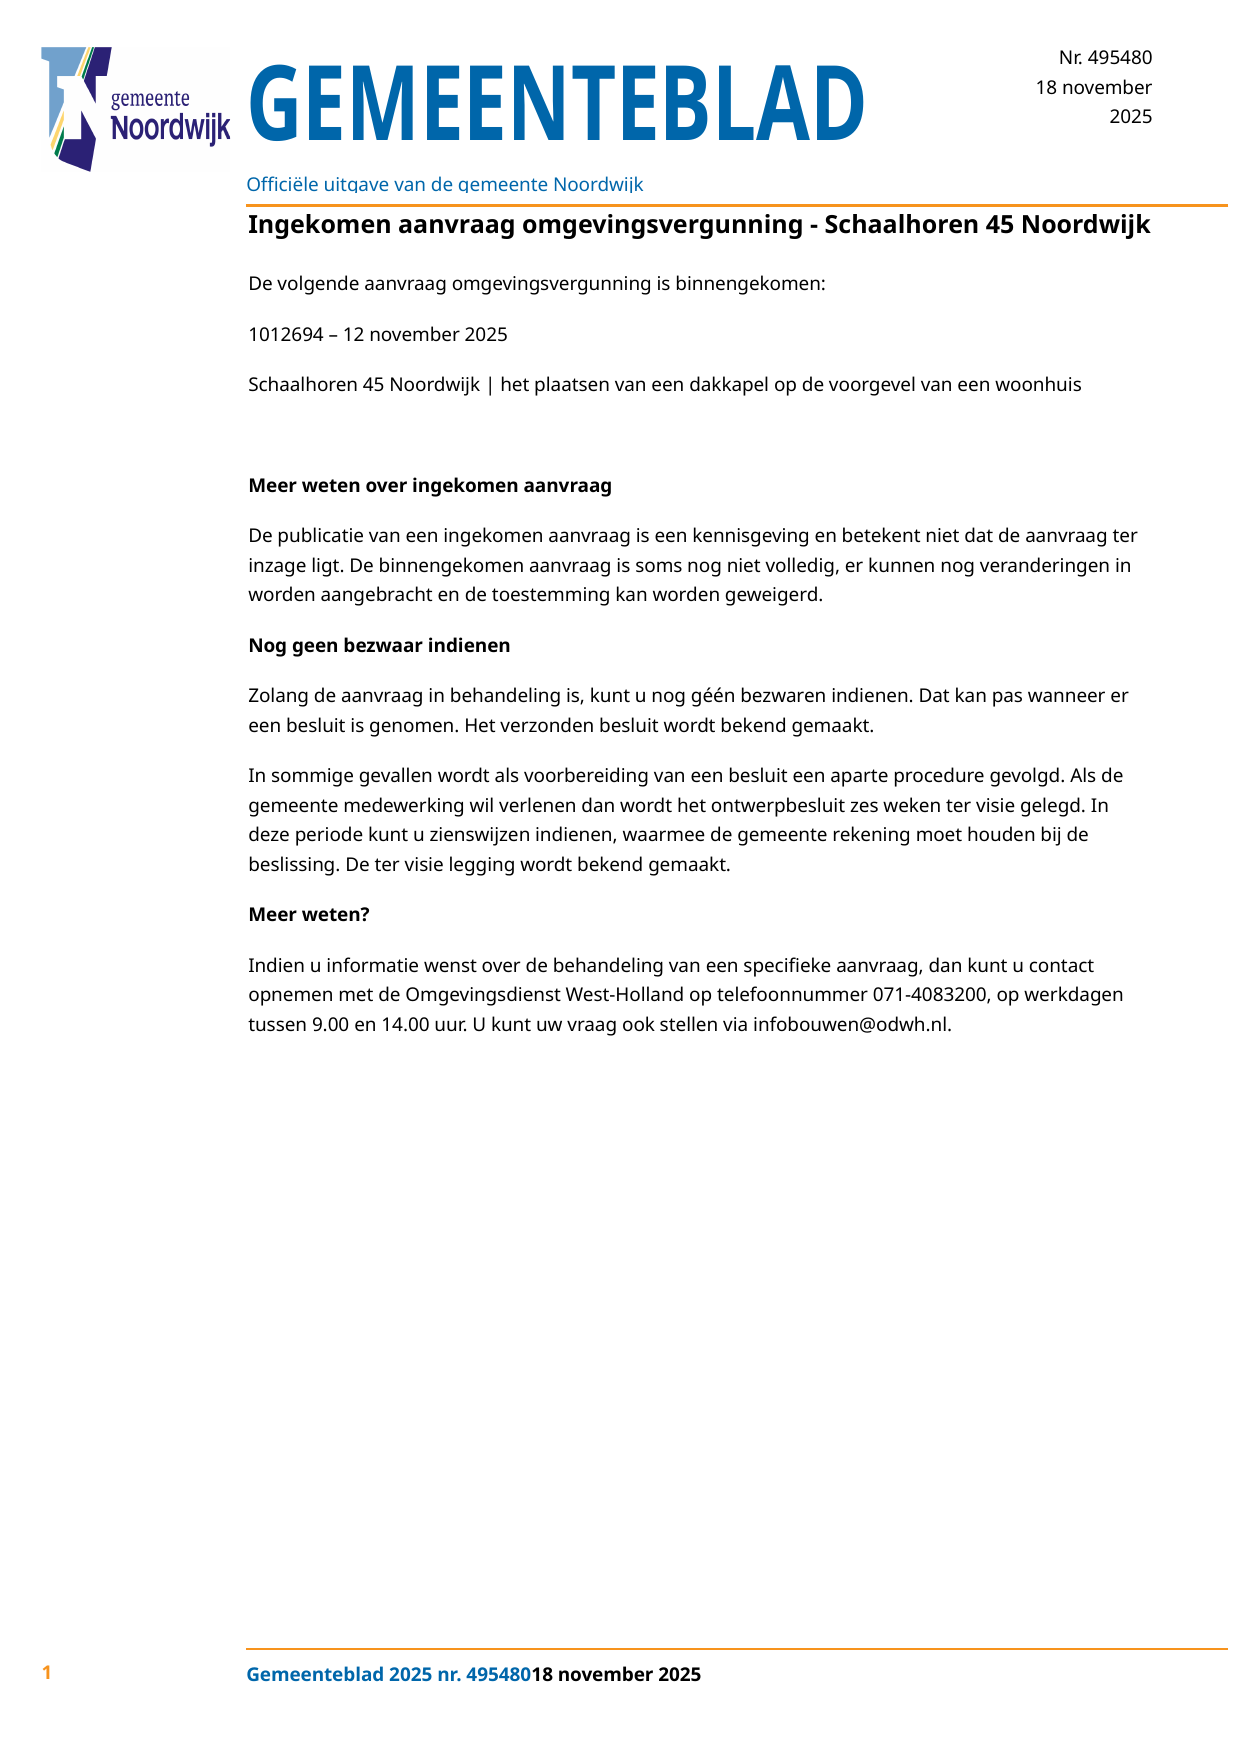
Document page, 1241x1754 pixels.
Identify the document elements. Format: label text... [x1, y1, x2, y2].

text De volgende aanvraag omgevingsvergunning is binnengekomen: [248, 270, 1152, 296]
text Meer weten over ingekomen aanvraag [248, 472, 1152, 498]
text In sommige gevallen wordt als voorbereiding van een besluit een aparte procedure gevolgd. Als de gemeente medewerking wil verlenen dan wordt het ontwerpbesluit zes weken ter visie gelegd. In deze periode kunt u zienswijzen indienen, waarmee de gemeente rekening moet houden bij de beslissing. De ter visie legging wordt bekend gemaakt. [248, 762, 1152, 877]
text Meer weten? [248, 902, 1152, 927]
text 1012694 – 12 november 2025 [248, 321, 1152, 346]
text Schaalhoren 45 Noordwijk | het plaatsen van een dakkapel op de voorgevel van een woonhuis [248, 371, 1152, 397]
text Nog geen bezwaar indienen [248, 632, 1152, 658]
text Indien u informatie wenst over de behandeling van een specifieke aanvraag, dan kunt u contact opnemen met de Omgevingsdienst West-Holland op telefoonnummer 071-4083200, op werkdagen tussen 9.00 en 14.00 uur. U kunt uw vraag ook stellen via infobouwen@odwh.nl. [248, 952, 1152, 1037]
text Ingekomen aanvraag omgevingsvergunning - Schaalhoren 45 Noordwijk [248, 207, 1152, 241]
text Zolang de aanvraag in behandeling is, kunt u nog géén bezwaren indienen. Dat kan pas wanneer er een besluit is genomen. Het verzonden besluit wordt bekend gemaakt. [248, 682, 1152, 738]
text De publicatie van een ingekomen aanvraag is een kennisgeving en betekent niet dat de aanvraag ter inzage ligt. De binnengekomen aanvraag is soms nog niet volledig, er kunnen nog veranderingen in worden aangebracht en de toestemming kan worden geweigerd. [248, 522, 1152, 607]
picture [41, 47, 231, 172]
